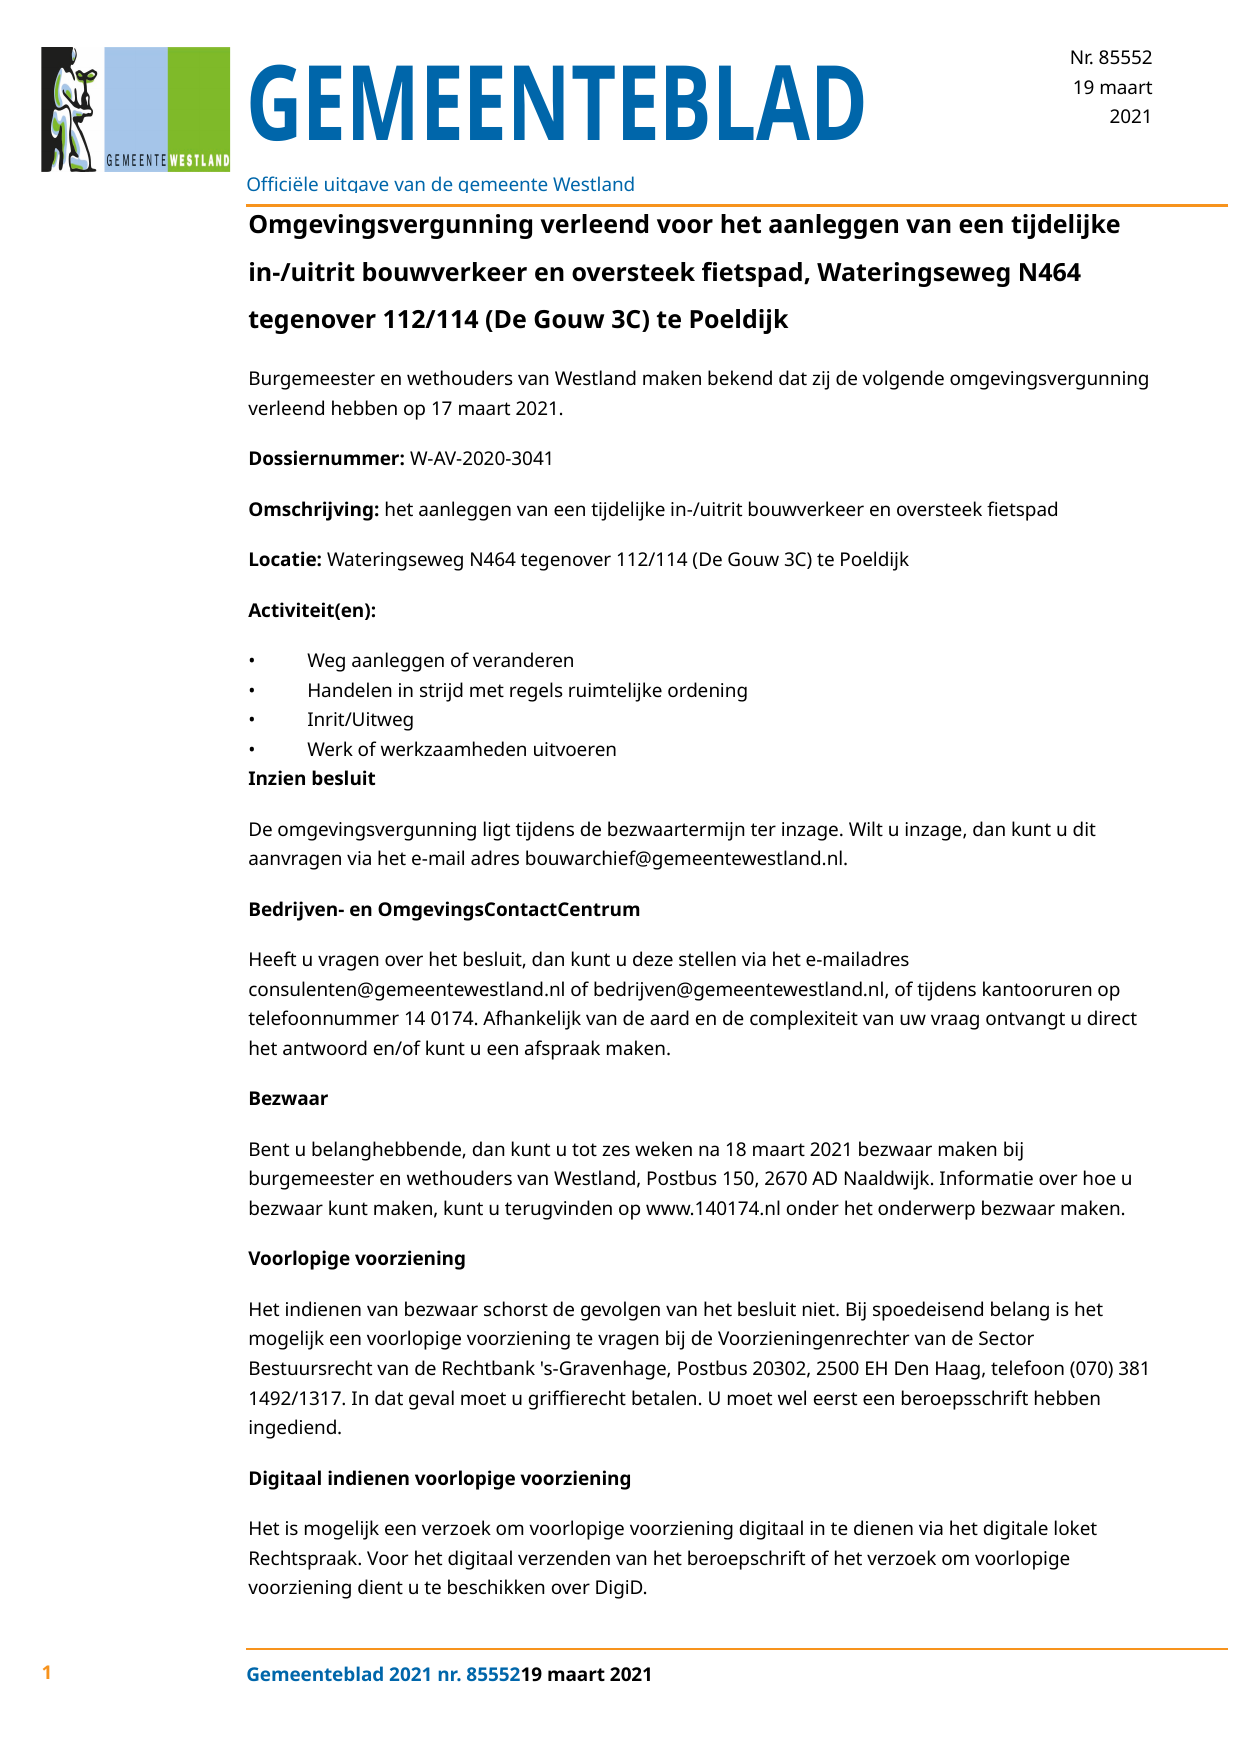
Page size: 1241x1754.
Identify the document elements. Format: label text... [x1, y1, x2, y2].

text Omschrijving: het aanleggen van een tijdelijke in-/uitrit bouwverkeer en oversteek fietspad [248, 496, 1152, 522]
text Bedrijven- en OmgevingsContactCentrum [248, 896, 1152, 922]
text Het is mogelijk een verzoek om voorlopige voorziening digitaal in te dienen via het digitale loket Rechtspraak. Voor het digitaal verzenden van het beroepschrift of het verzoek om voorlopige voorziening dient u te beschikken over DigiD. [248, 1515, 1152, 1600]
text Het indienen van bezwaar schorst de gevolgen van het besluit niet. Bij spoedeisend belang is het mogelijk een voorlopige voorziening te vragen bij de Voorzieningenrechter van de Sector Bestuursrecht van de Rechtbank 's-Gravenhage, Postbus 20302, 2500 EH Den Haag, telefoon (070) 381 1492/1317. In dat geval moet u griffierecht betalen. U moet wel eerst een beroepsschrift hebben ingediend. [248, 1296, 1152, 1440]
text De omgevingsvergunning ligt tijdens de bezwaartermijn ter inzage. Wilt u inzage, dan kunt u dit aanvragen via het e-mail adres bouwarchief@gemeentewestland.nl. [248, 816, 1152, 871]
text Heeft u vragen over het besluit, dan kunt u deze stellen via het e-mailadres consulenten@gemeentewestland.nl of bedrijven@gemeentewestland.nl, of tijdens kantooruren op telefoonnummer 14 0174. Afhankelijk van de aard en de complexiteit van uw vraag ontvangt u direct het antwoord en/of kunt u een afspraak maken. [248, 946, 1152, 1061]
text Digitaal indienen voorlopige voorziening [248, 1465, 1152, 1490]
picture [41, 47, 231, 172]
text Voorlopige voorziening [248, 1246, 1152, 1271]
text Omgevingsvergunning verleend voor het aanleggen van een tijdelijke in-/uitrit bouwverkeer en oversteek fietspad, Wateringseweg N464 tegenover 112/114 (De Gouw 3C) te Poeldijk [248, 207, 1152, 336]
text Activiteit(en): [248, 597, 1152, 622]
text Dossiernummer: W-AV-2020-3041 [248, 446, 1152, 471]
text Bezwaar [248, 1086, 1152, 1111]
text Burgemeester en wethouders van Westland maken bekend dat zij de volgende omgevingsvergunning verleend hebben op 17 maart 2021. [248, 366, 1152, 421]
text Bent u belanghebbende, dan kunt u tot zes weken na 18 maart 2021 bezwaar maken bij burgemeester en wethouders van Westland, Postbus 150, 2670 AD Naaldwijk. Informatie over hoe u bezwaar kunt maken, kunt u terugvinden op www.140174.nl onder het onderwerp bezwaar maken. [248, 1136, 1152, 1221]
list Werk of werkzaamheden uitvoeren [248, 736, 1152, 762]
list Handelen in strijd met regels ruimtelijke ordening [248, 677, 1152, 702]
list Weg aanleggen of veranderen [248, 647, 1152, 673]
text Locatie: Wateringseweg N464 tegenover 112/114 (De Gouw 3C) te Poeldijk [248, 546, 1152, 572]
text Inzien besluit [248, 766, 1152, 791]
list Inrit/Uitweg [248, 706, 1152, 732]
